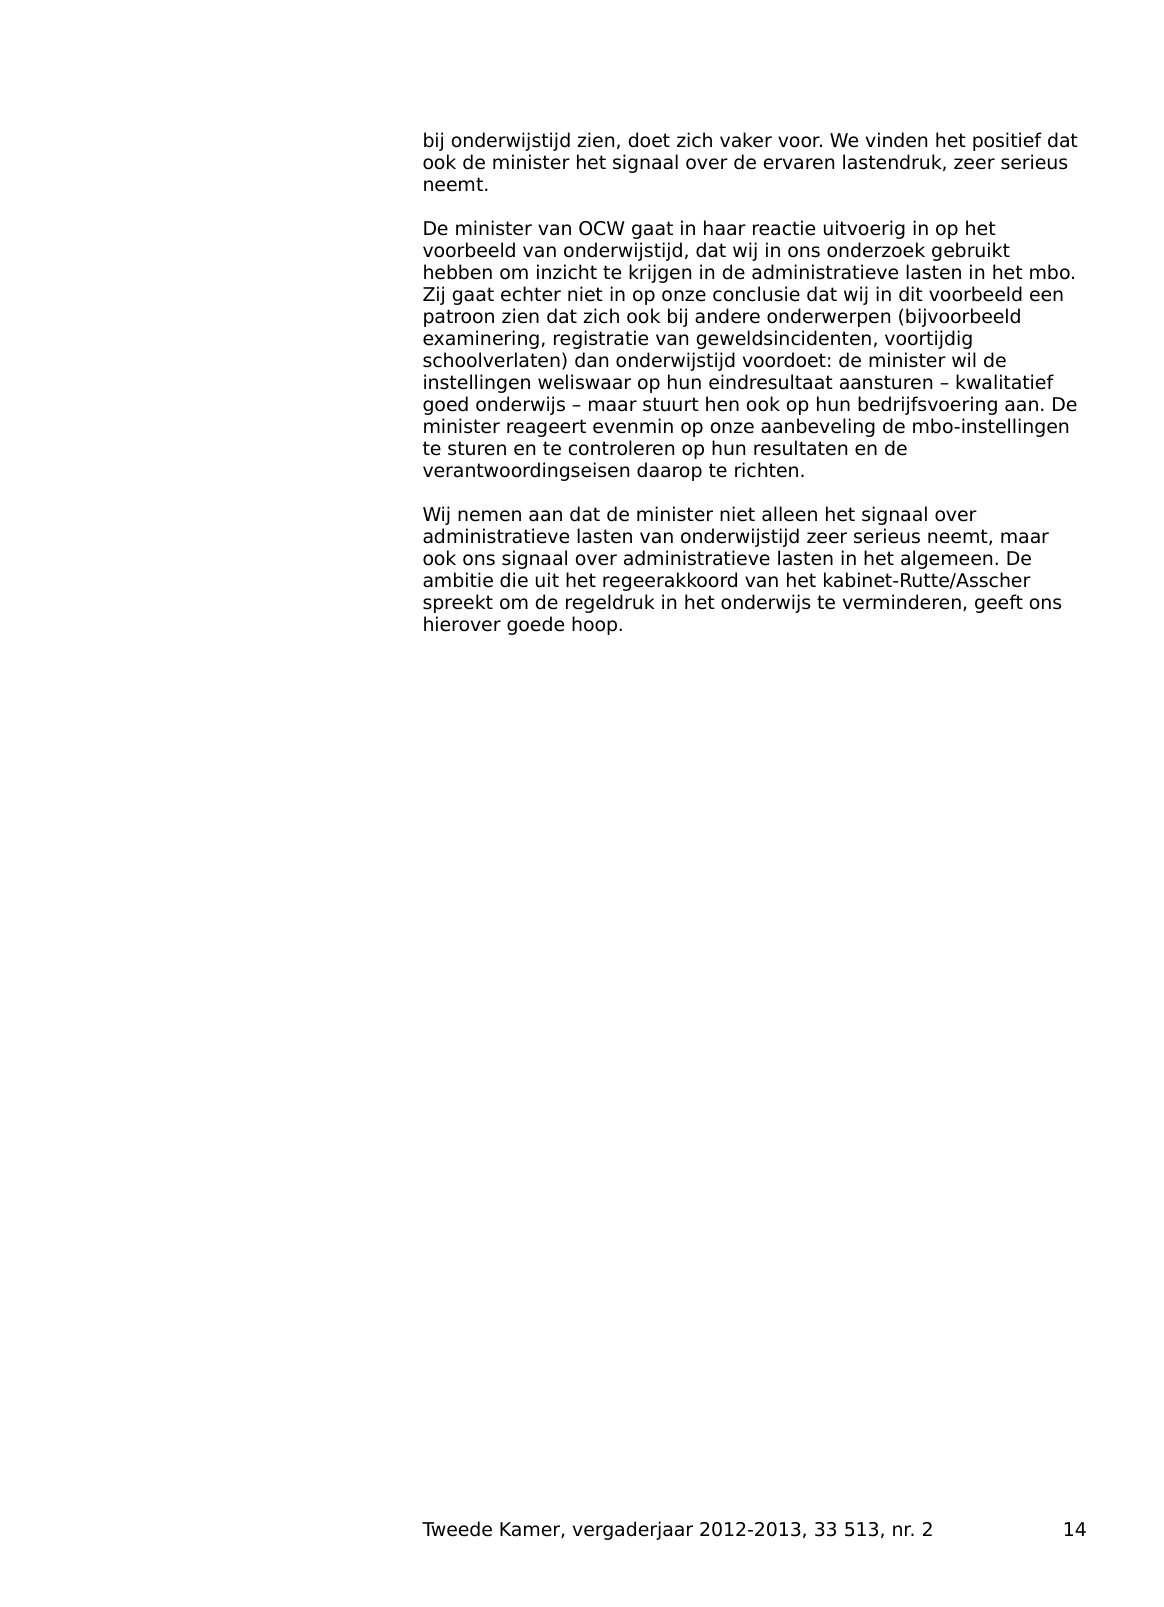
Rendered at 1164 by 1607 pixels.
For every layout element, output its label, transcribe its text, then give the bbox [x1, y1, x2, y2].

text Wij nemen aan dat de minister niet alleen het signaal over administratieve lasten van onderwijstijd zeer serieus neemt, maar ook ons signaal over administratieve lasten in het algemeen. De ambitie die uit het regeerakkoord van het kabinet-Rutte/Asscher spreekt om de regeldruk in het onderwijs te verminderen, geeft ons hierover goede hoop. [422, 504, 1087, 636]
text bij onderwijstijd zien, doet zich vaker voor. We vinden het positief dat ook de minister het signaal over de ervaren lastendruk, zeer serieus neemt. [422, 130, 1087, 196]
text De minister van OCW gaat in haar reactie uitvoerig in op het voorbeeld van onderwijstijd, dat wij in ons onderzoek gebruikt hebben om inzicht te krijgen in de administratieve lasten in het mbo. Zij gaat echter niet in op onze conclusie dat wij in dit voorbeeld een patroon zien dat zich ook bij andere onderwerpen (bijvoorbeeld examinering, registratie van geweldsincidenten, voortijdig schoolverlaten) dan onderwijstijd voordoet: de minister wil de instellingen weliswaar op hun eindresultaat aansturen – kwalitatief goed onderwijs – maar stuurt hen ook op hun bedrijfsvoering aan. De minister reageert evenmin op onze aanbeveling de mbo-instellingen te sturen en te controleren op hun resultaten en de verantwoordingseisen daarop te richten. [422, 218, 1087, 482]
